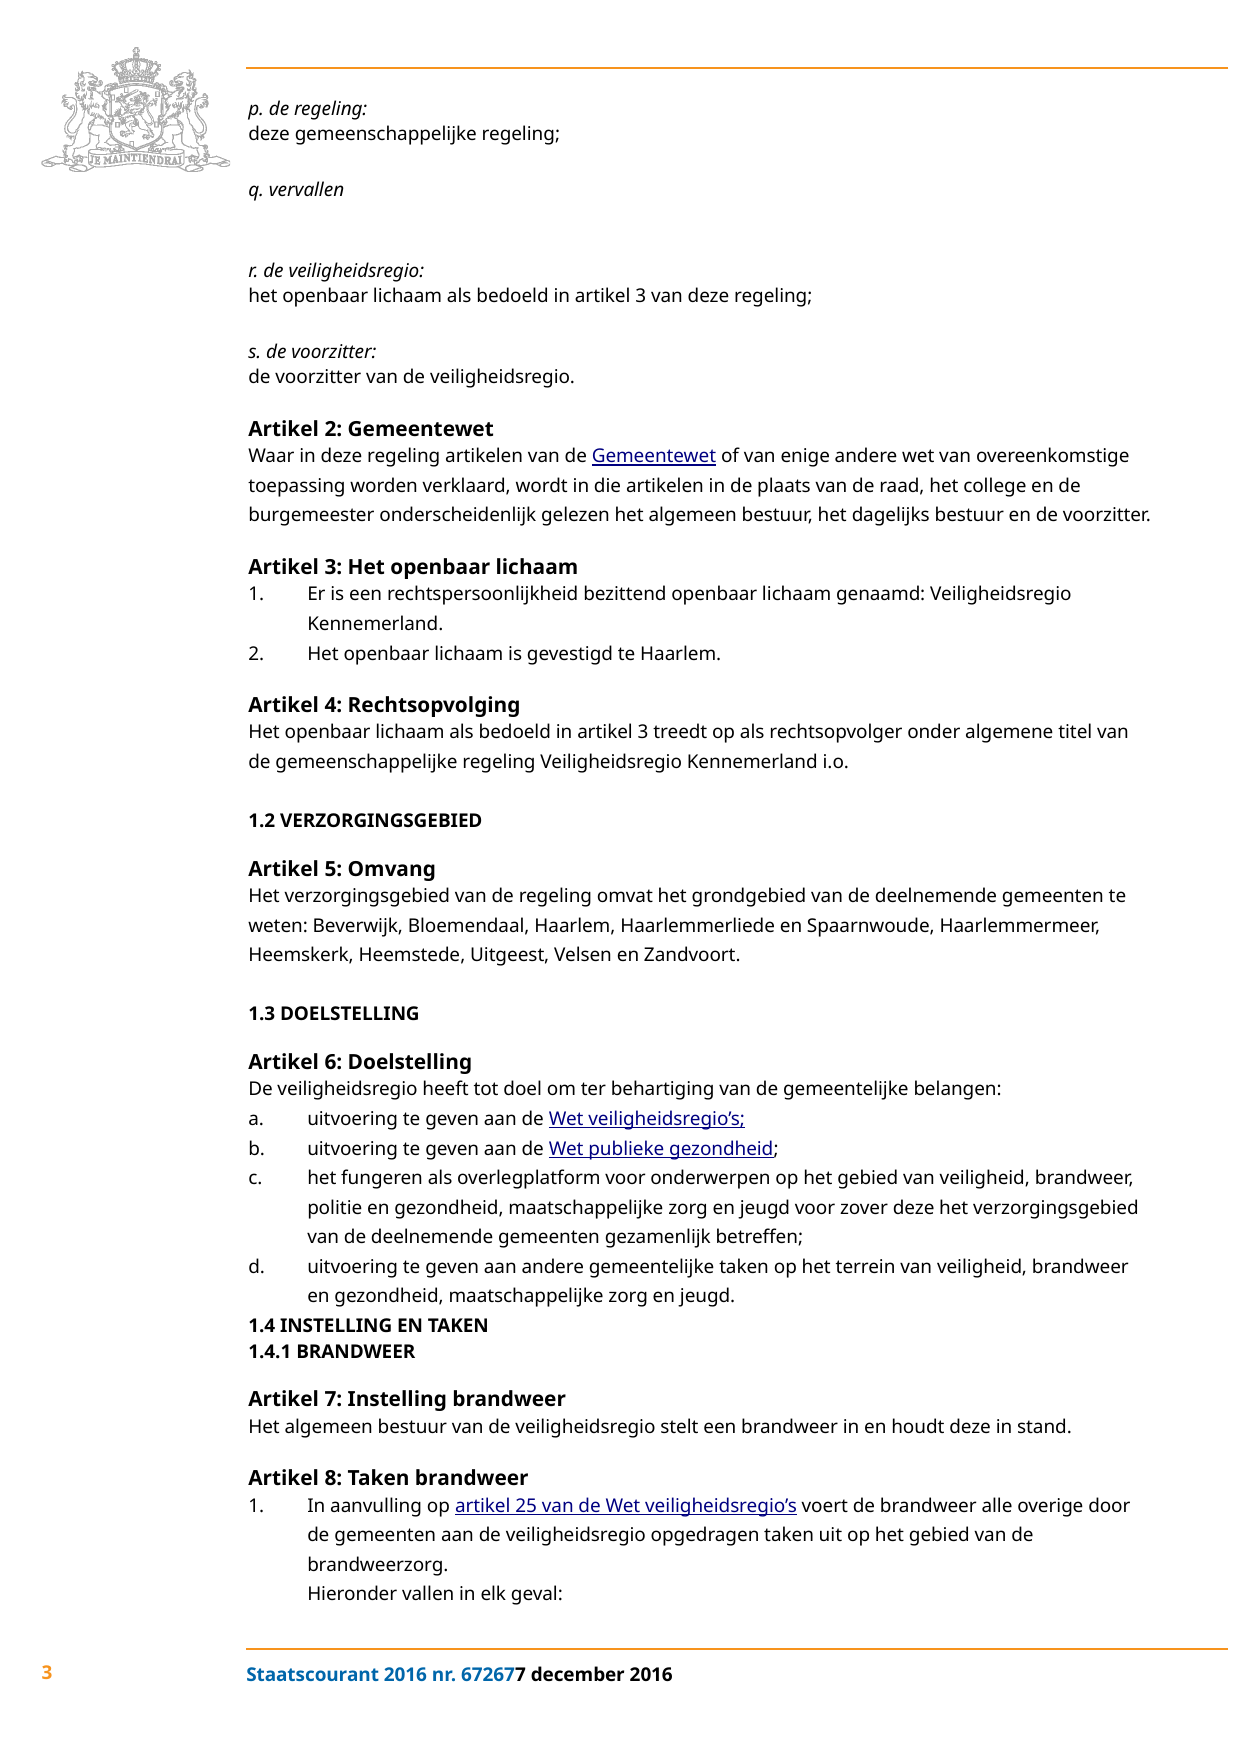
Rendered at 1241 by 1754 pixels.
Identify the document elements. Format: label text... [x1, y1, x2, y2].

list uitvoering te geven aan de Wet veiligheidsregio’s; [248, 1105, 1152, 1131]
text Het algemeen bestuur van de veiligheidsregio stelt een brandweer in en houdt deze in stand. [248, 1413, 1152, 1439]
text Artikel 4: Rechtsopvolging [248, 690, 1152, 718]
text Artikel 7: Instelling brandweer [248, 1384, 1152, 1413]
text p. de regeling: [248, 95, 1152, 121]
text De veiligheidsregio heeft tot doel om ter behartiging van de gemeentelijke belangen: [248, 1076, 1152, 1101]
list uitvoering te geven aan andere gemeentelijke taken op het terrein van veiligheid, brandweer en gezondheid, maatschappelijke zorg en jeugd. [248, 1253, 1152, 1308]
text Artikel 5: Omvang [248, 854, 1152, 882]
list het fungeren als overlegplatform voor onderwerpen op het gebied van veiligheid, brandweer, politie en gezondheid, maatschappelijke zorg en jeugd voor zover deze het verzorgingsgebied van de deelnemende gemeenten gezamenlijk betreffen; [248, 1164, 1152, 1249]
text de voorzitter van de veiligheidsregio. [248, 364, 1152, 389]
text q. vervallen [248, 176, 1152, 202]
list Er is een rechtspersoonlijkheid bezittend openbaar lichaam genaamd: Veiligheidsregio Kennemerland. [248, 581, 1152, 636]
list Hieronder vallen in elk geval: [248, 1581, 1152, 1606]
picture [41, 47, 231, 172]
text s. de voorzitter: [248, 338, 1152, 364]
text Artikel 6: Doelstelling [248, 1047, 1152, 1076]
list Het openbaar lichaam is gevestigd te Haarlem. [248, 640, 1152, 665]
text 1.2 VERZORGINGSGEBIED [248, 807, 1152, 833]
text het openbaar lichaam als bedoeld in artikel 3 van deze regeling; [248, 283, 1152, 308]
text Artikel 3: Het openbaar lichaam [248, 552, 1152, 581]
text deze gemeenschappelijke regeling; [248, 121, 1152, 146]
text Het verzorgingsgebied van de regeling omvat het grondgebied van de deelnemende gemeenten te weten: Beverwijk, Bloemendaal, Haarlem, Haarlemmerliede en Spaarnwoude, Haarlemmermeer, Heemskerk, Heemstede, Uitgeest, Velsen en Zandvoort. [248, 882, 1152, 967]
list uitvoering te geven aan de Wet publieke gezondheid; [248, 1135, 1152, 1161]
text Het openbaar lichaam als bedoeld in artikel 3 treedt op als rechtsopvolger onder algemene titel van de gemeenschappelijke regeling Veiligheidsregio Kennemerland i.o. [248, 718, 1152, 774]
text Artikel 8: Taken brandweer [248, 1463, 1152, 1492]
text 1.3 DOELSTELLING [248, 1001, 1152, 1026]
text Waar in deze regeling artikelen van de Gemeentewet of van enige andere wet van overeenkomstige toepassing worden verklaard, wordt in die artikelen in de plaats van de raad, het college en de burgemeester onderscheidenlijk gelezen het algemeen bestuur, het dagelijks bestuur en de voorzitter. [248, 442, 1152, 527]
text 1.4 INSTELLING EN TAKEN [248, 1312, 1152, 1338]
list In aanvulling op artikel 25 van de Wet veiligheidsregio’s voert de brandweer alle overige door de gemeenten aan de veiligheidsregio opgedragen taken uit op het gebied van de brandweerzorg. [248, 1492, 1152, 1577]
text 1.4.1 BRANDWEER [248, 1338, 1152, 1364]
text r. de veiligheidsregio: [248, 257, 1152, 283]
text Artikel 2: Gemeentewet [248, 414, 1152, 442]
